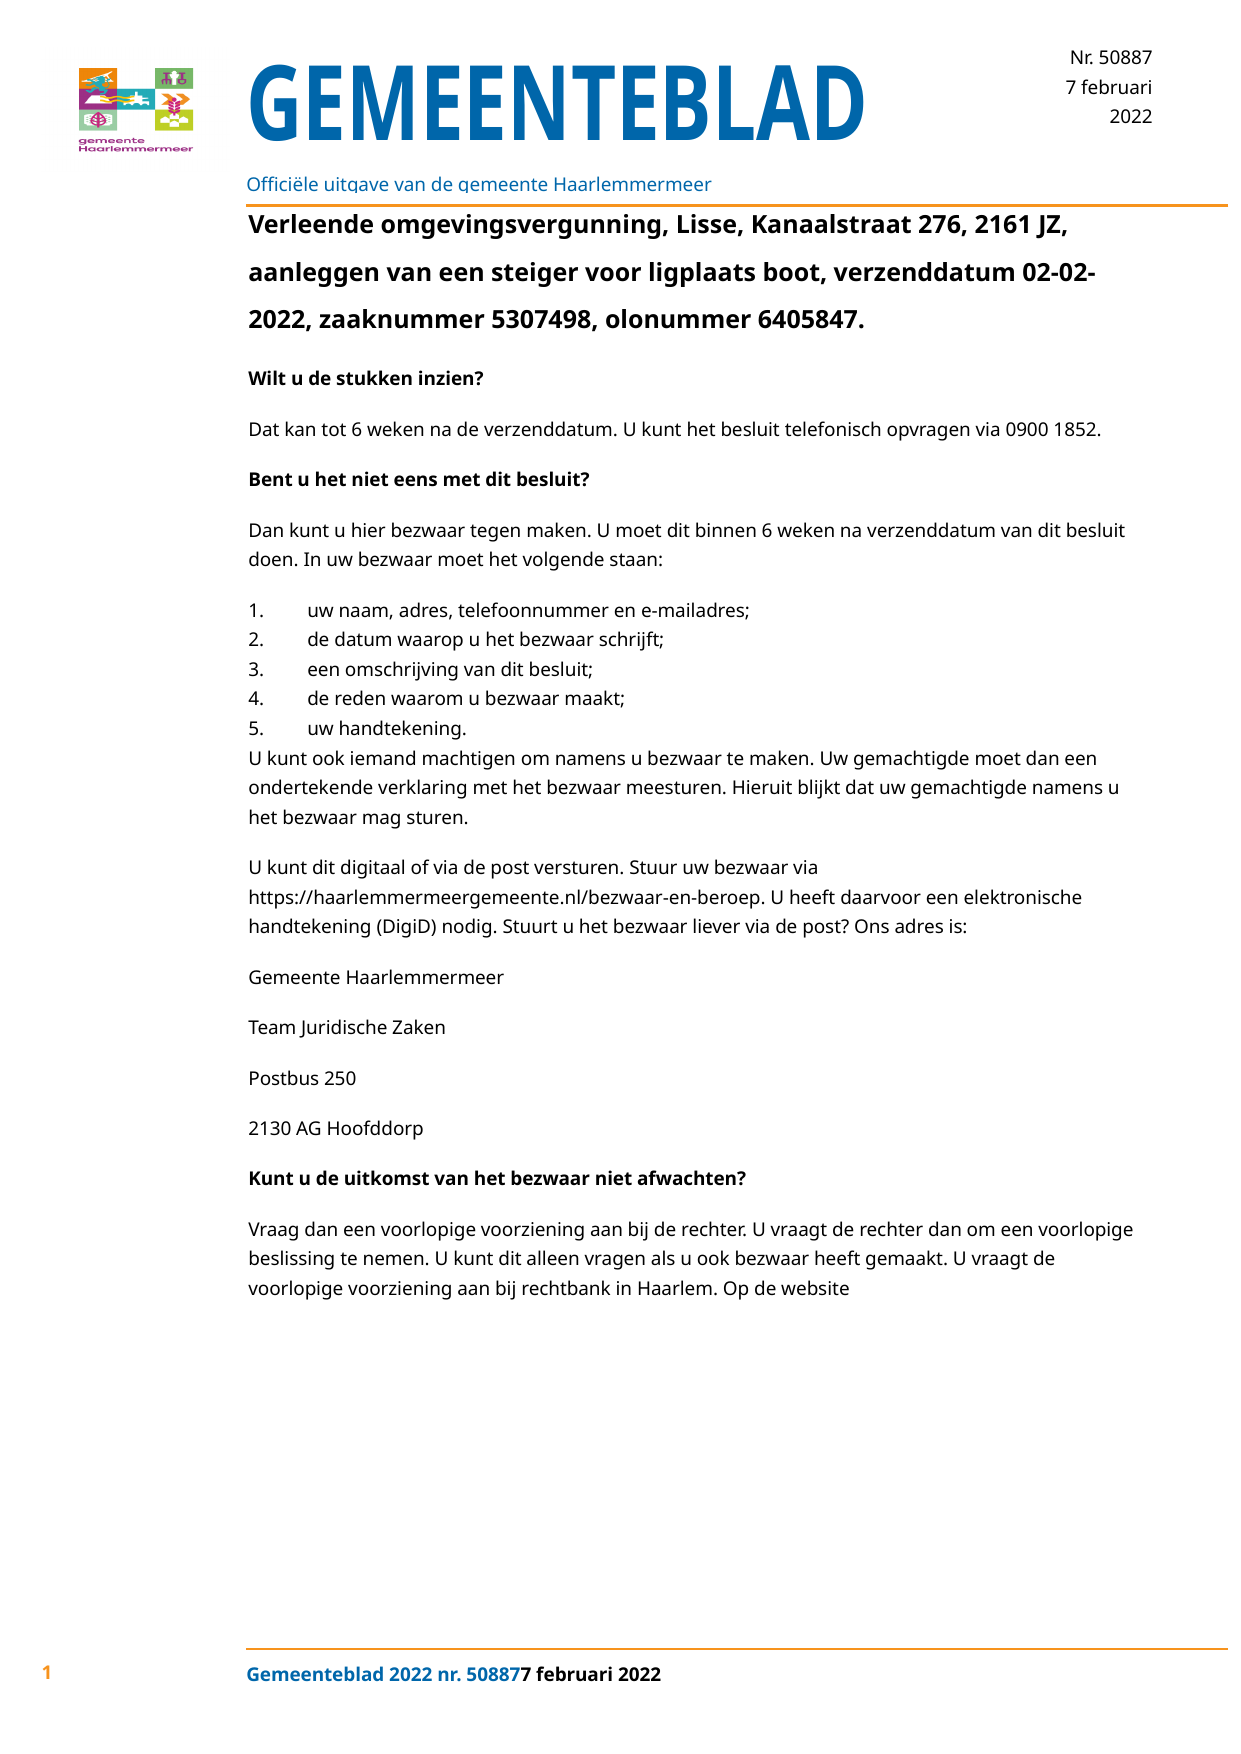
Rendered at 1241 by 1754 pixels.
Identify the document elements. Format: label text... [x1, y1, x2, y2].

text U kunt dit digitaal of via de post versturen. Stuur uw bezwaar via https://haarlemmermeergemeente.nl/bezwaar-en-beroep. U heeft daarvoor een elektronische handtekening (DigiD) nodig. Stuurt u het bezwaar liever via de post? Ons adres is: [248, 854, 1152, 939]
list de reden waarom u bezwaar maakt; [248, 686, 1152, 711]
text Postbus 250 [248, 1065, 1152, 1090]
text Bent u het niet eens met dit besluit? [248, 466, 1152, 492]
list uw naam, adres, telefoonnummer en e-mailadres; [248, 597, 1152, 622]
list een omschrijving van dit besluit; [248, 656, 1152, 682]
text Verleende omgevingsvergunning, Lisse, Kanaalstraat 276, 2161 JZ, aanleggen van een steiger voor ligplaats boot, verzenddatum 02-02-2022, zaaknummer 5307498, olonummer 6405847. [248, 207, 1152, 336]
text Gemeente Haarlemmermeer [248, 964, 1152, 989]
text Kunt u de uitkomst van het bezwaar niet afwachten? [248, 1166, 1152, 1191]
text Dat kan tot 6 weken na de verzenddatum. U kunt het besluit telefonisch opvragen via 0900 1852. [248, 416, 1152, 442]
text Wilt u de stukken inzien? [248, 366, 1152, 391]
list de datum waarop u het bezwaar schrijft; [248, 626, 1152, 652]
list uw handtekening. [248, 715, 1152, 741]
picture [41, 47, 231, 172]
text Vraag dan een voorlopige voorziening aan bij de rechter. U vraagt de rechter dan om een voorlopige beslissing te nemen. U kunt dit alleen vragen als u ook bezwaar heeft gemaakt. U vraagt de voorlopige voorziening aan bij rechtbank in Haarlem. Op de website [248, 1216, 1152, 1301]
text 2130 AG Hoofddorp [248, 1115, 1152, 1141]
text Team Juridische Zaken [248, 1014, 1152, 1040]
text U kunt ook iemand machtigen om namens u bezwaar te maken. Uw gemachtigde moet dan een ondertekende verklaring met het bezwaar meesturen. Hieruit blijkt dat uw gemachtigde namens u het bezwaar mag sturen. [248, 745, 1152, 829]
text Dan kunt u hier bezwaar tegen maken. U moet dit binnen 6 weken na verzenddatum van dit besluit doen. In uw bezwaar moet het volgende staan: [248, 517, 1152, 572]
